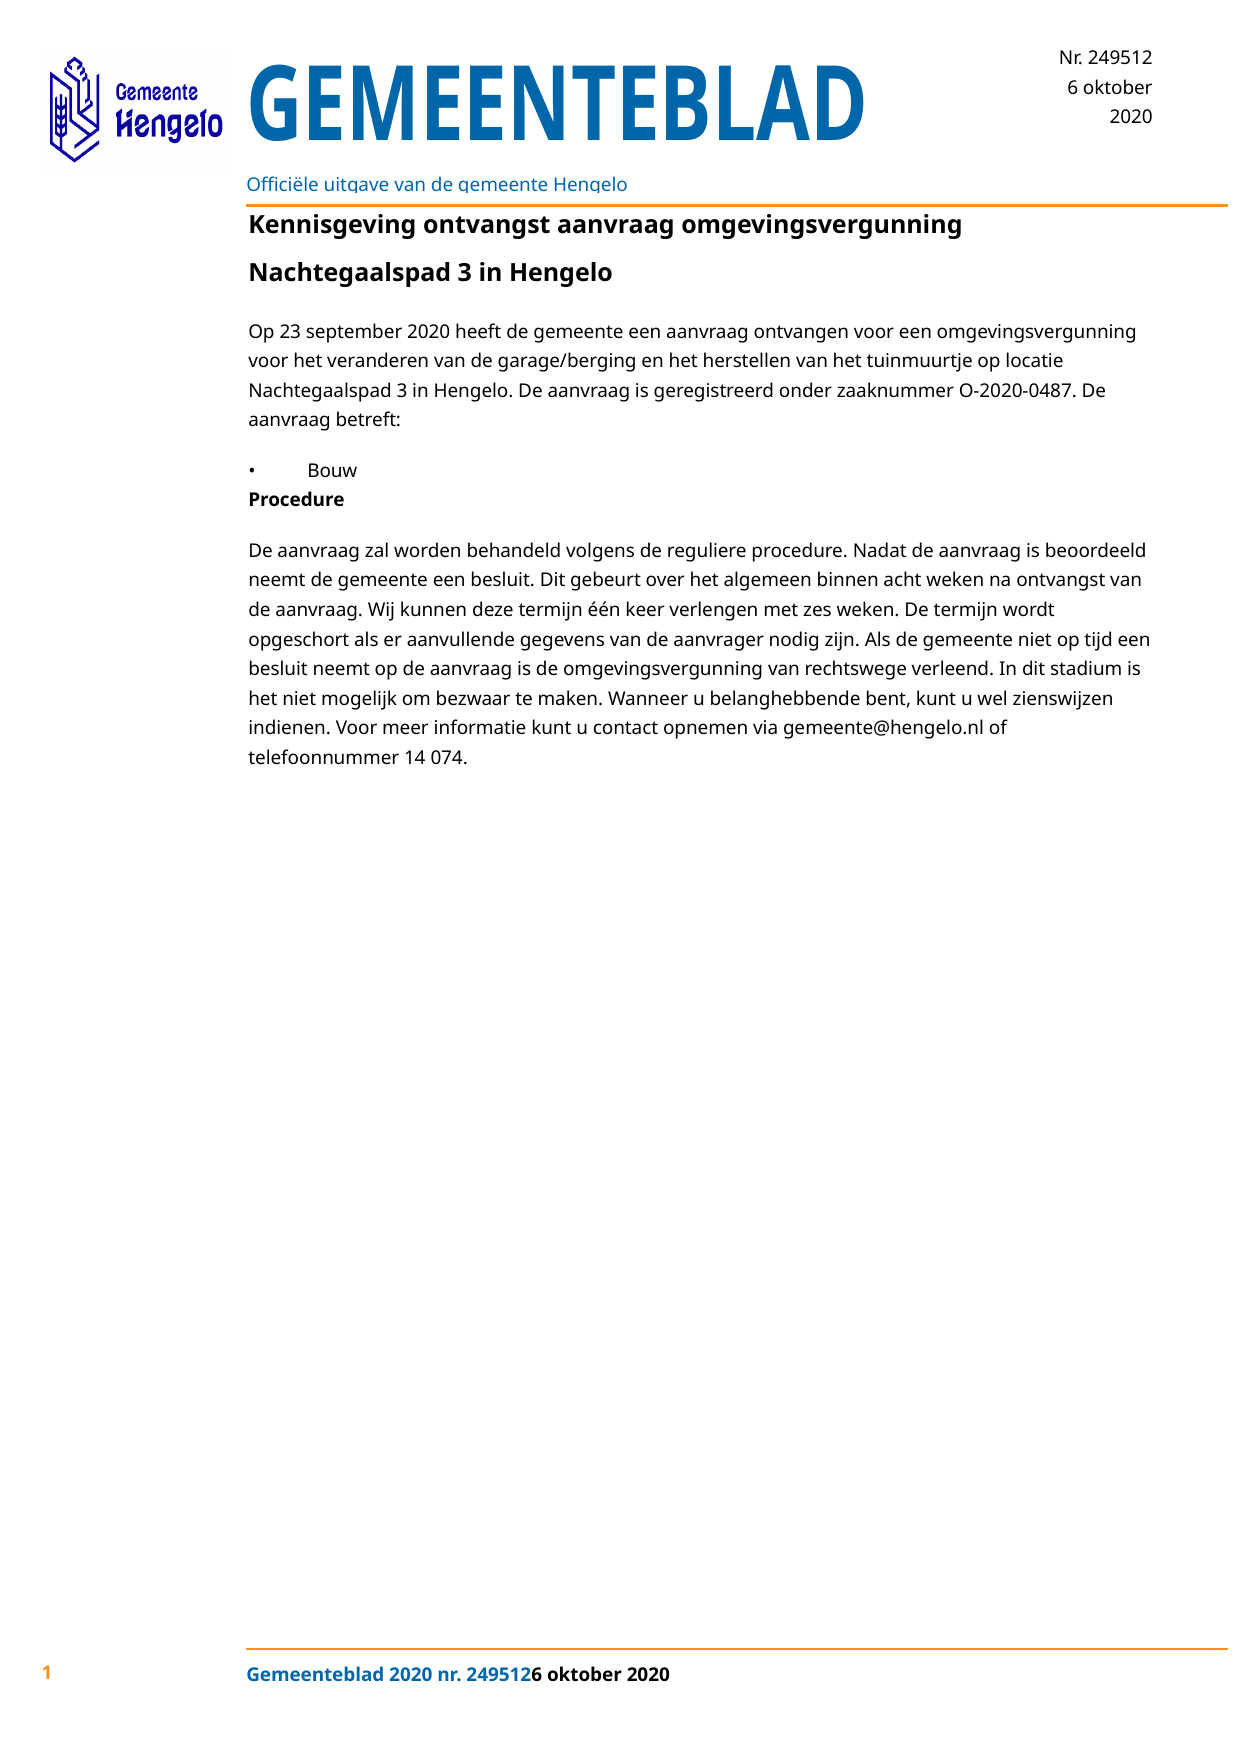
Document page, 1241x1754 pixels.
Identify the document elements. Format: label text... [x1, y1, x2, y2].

text Kennisgeving ontvangst aanvraag omgevingsvergunning Nachtegaalspad 3 in Hengelo [248, 207, 1152, 288]
text Op 23 september 2020 heeft de gemeente een aanvraag ontvangen voor een omgevingsvergunning voor het veranderen van de garage/berging en het herstellen van het tuinmuurtje op locatie Nachtegaalspad 3 in Hengelo. De aanvraag is geregistreerd onder zaaknummer O-2020-0487. De aanvraag betreft: [248, 318, 1152, 432]
text Procedure [248, 487, 1152, 512]
list Bouw [248, 457, 1152, 483]
picture [41, 47, 231, 172]
text De aanvraag zal worden behandeld volgens de reguliere procedure. Nadat de aanvraag is beoordeeld neemt de gemeente een besluit. Dit gebeurt over het algemeen binnen acht weken na ontvangst van de aanvraag. Wij kunnen deze termijn één keer verlengen met zes weken. De termijn wordt opgeschort als er aanvullende gegevens van de aanvrager nodig zijn. Als de gemeente niet op tijd een besluit neemt op de aanvraag is de omgevingsvergunning van rechtswege verleend. In dit stadium is het niet mogelijk om bezwaar te maken. Wanneer u belanghebbende bent, kunt u wel zienswijzen indienen. Voor meer informatie kunt u contact opnemen via gemeente@hengelo.nl of telefoonnummer 14 074. [248, 537, 1152, 770]
